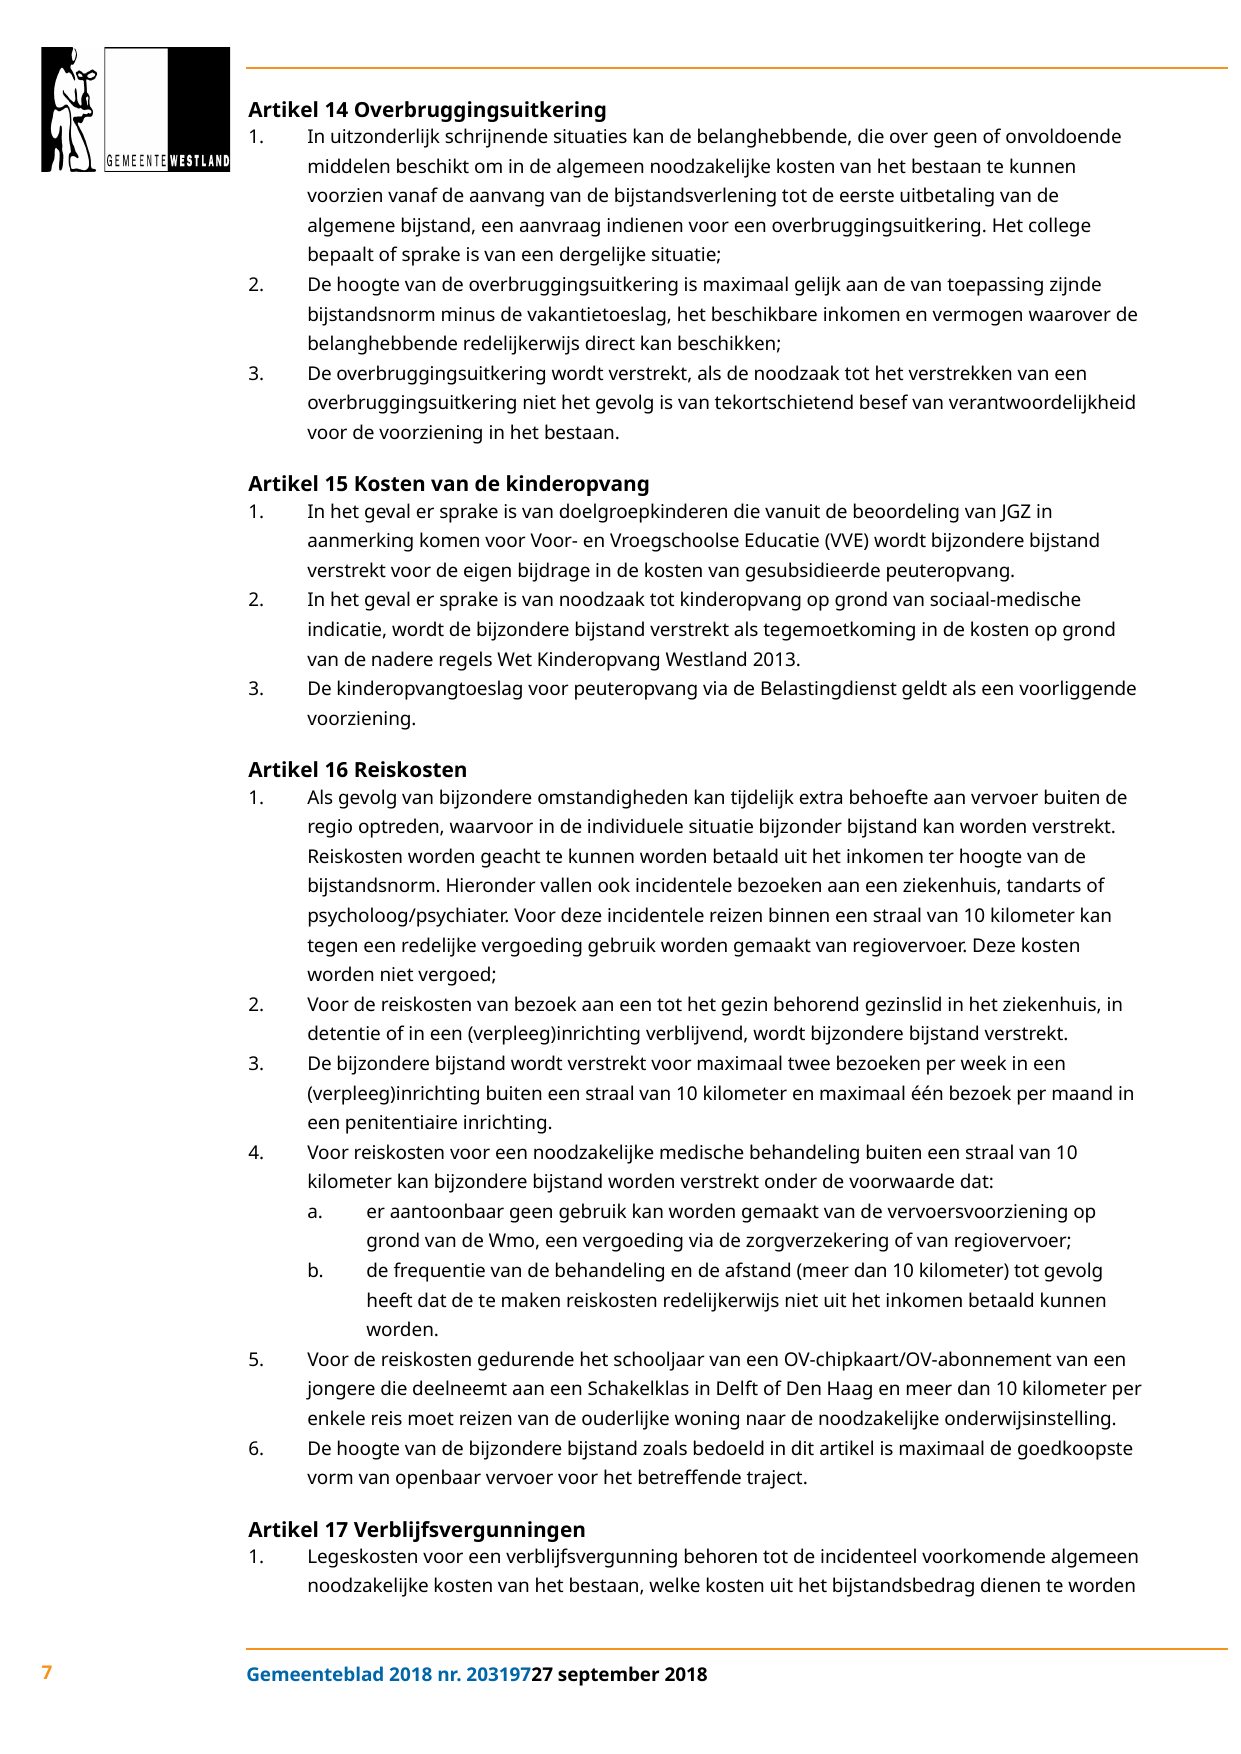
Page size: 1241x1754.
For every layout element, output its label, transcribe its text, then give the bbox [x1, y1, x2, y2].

text Artikel 15 Kosten van de kinderopvang [248, 469, 1152, 498]
list De bijzondere bijstand wordt verstrekt voor maximaal twee bezoeken per week in een (verpleeg)inrichting buiten een straal van 10 kilometer en maximaal één bezoek per maand in een penitentiaire inrichting. [248, 1050, 1152, 1135]
text Artikel 16 Reiskosten [248, 755, 1152, 784]
list De overbruggingsuitkering wordt verstrekt, als de noodzaak tot het verstrekken van een overbruggingsuitkering niet het gevolg is van tekortschietend besef van verantwoordelijkheid voor de voorziening in het bestaan. [248, 360, 1152, 445]
list Legeskosten voor een verblijfsvergunning behoren tot de incidenteel voorkomende algemeen noodzakelijke kosten van het bestaan, welke kosten uit het bijstandsbedrag dienen te worden [248, 1543, 1152, 1598]
list In het geval er sprake is van doelgroepkinderen die vanuit de beoordeling van JGZ in aanmerking komen voor Voor- en Vroegschoolse Educatie (VVE) wordt bijzondere bijstand verstrekt voor de eigen bijdrage in de kosten van gesubsidieerde peuteropvang. [248, 498, 1152, 583]
list Voor reiskosten voor een noodzakelijke medische behandeling buiten een straal van 10 kilometer kan bijzondere bijstand worden verstrekt onder de voorwaarde dat: [248, 1139, 1152, 1194]
picture [41, 47, 231, 172]
list De kinderopvangtoeslag voor peuteropvang via de Belastingdienst geldt als een voorliggende voorziening. [248, 675, 1152, 731]
list In het geval er sprake is van noodzaak tot kinderopvang op grond van sociaal-medische indicatie, wordt de bijzondere bijstand verstrekt als tegemoetkoming in de kosten op grond van de nadere regels Wet Kinderopvang Westland 2013. [248, 587, 1152, 672]
list Voor de reiskosten van bezoek aan een tot het gezin behorend gezinslid in het ziekenhuis, in detentie of in een (verpleeg)inrichting verblijvend, wordt bijzondere bijstand verstrekt. [248, 991, 1152, 1046]
text Artikel 17 Verblijfsvergunningen [248, 1515, 1152, 1543]
list er aantoonbaar geen gebruik kan worden gemaakt van de vervoersvoorziening op grond van de Wmo, een vergoeding via de zorgverzekering of van regiovervoer; [307, 1198, 1152, 1253]
list De hoogte van de bijzondere bijstand zoals bedoeld in dit artikel is maximaal de goedkoopste vorm van openbaar vervoer voor het betreffende traject. [248, 1435, 1152, 1490]
text Artikel 14 Overbruggingsuitkering [248, 95, 1152, 123]
list In uitzonderlijk schrijnende situaties kan de belanghebbende, die over geen of onvoldoende middelen beschikt om in de algemeen noodzakelijke kosten van het bestaan te kunnen voorzien vanaf de aanvang van de bijstandsverlening tot de eerste uitbetaling van de algemene bijstand, een aanvraag indienen voor een overbruggingsuitkering. Het college bepaalt of sprake is van een dergelijke situatie; [248, 123, 1152, 267]
list De hoogte van de overbruggingsuitkering is maximaal gelijk aan de van toepassing zijnde bijstandsnorm minus de vakantietoeslag, het beschikbare inkomen en vermogen waarover de belanghebbende redelijkerwijs direct kan beschikken; [248, 271, 1152, 356]
list Voor de reiskosten gedurende het schooljaar van een OV-chipkaart/OV-abonnement van een jongere die deelneemt aan een Schakelklas in Delft of Den Haag en meer dan 10 kilometer per enkele reis moet reizen van de ouderlijke woning naar de noodzakelijke onderwijsinstelling. [248, 1346, 1152, 1431]
list Als gevolg van bijzondere omstandigheden kan tijdelijk extra behoefte aan vervoer buiten de regio optreden, waarvoor in de individuele situatie bijzonder bijstand kan worden verstrekt. Reiskosten worden geacht te kunnen worden betaald uit het inkomen ter hoogte van de bijstandsnorm. Hieronder vallen ook incidentele bezoeken aan een ziekenhuis, tandarts of psycholoog/psychiater. Voor deze incidentele reizen binnen een straal van 10 kilometer kan tegen een redelijke vergoeding gebruik worden gemaakt van regiovervoer. Deze kosten worden niet vergoed; [248, 784, 1152, 987]
list de frequentie van de behandeling en de afstand (meer dan 10 kilometer) tot gevolg heeft dat de te maken reiskosten redelijkerwijs niet uit het inkomen betaald kunnen worden. [307, 1257, 1152, 1342]
